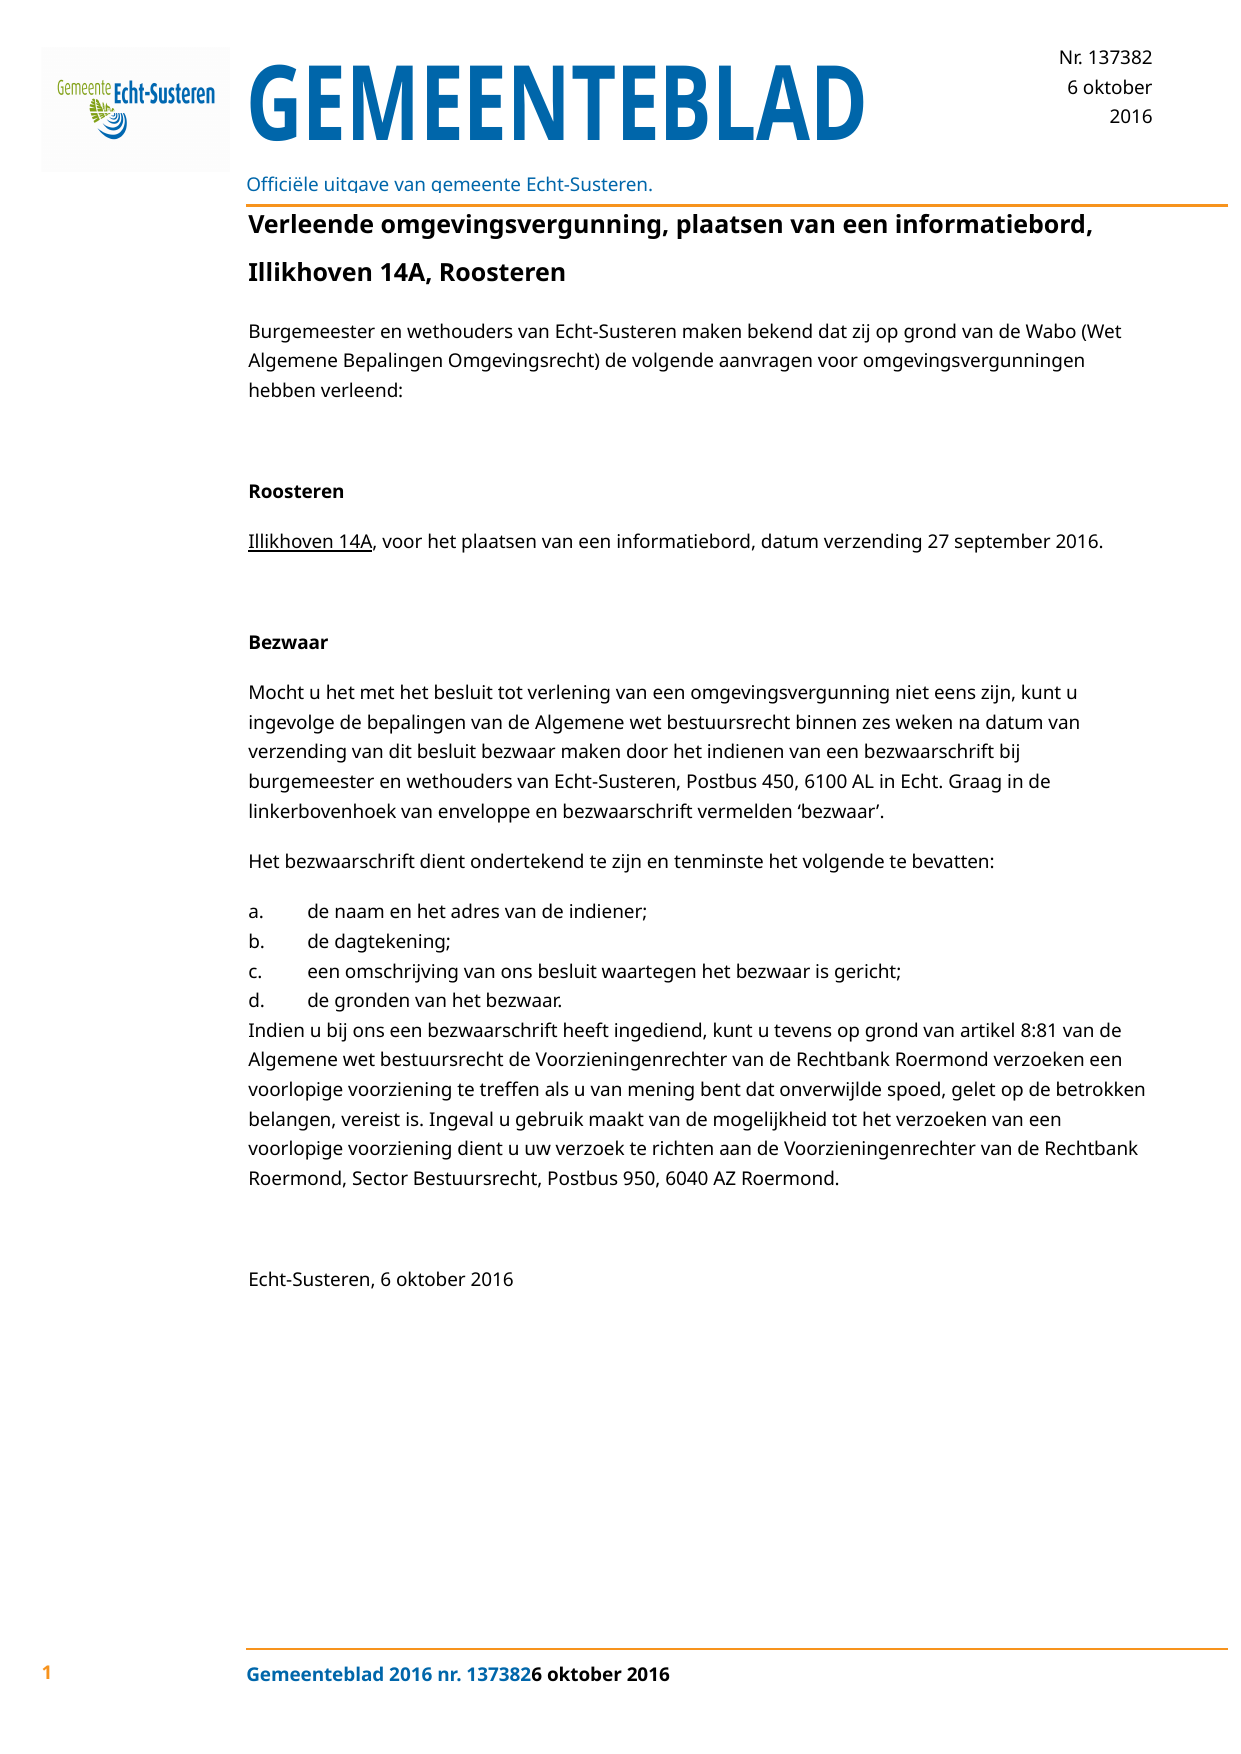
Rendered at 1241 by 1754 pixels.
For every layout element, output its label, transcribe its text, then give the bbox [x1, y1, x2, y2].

list de dagtekening; [248, 928, 1152, 954]
list de gronden van het bezwaar. [248, 987, 1152, 1013]
text Roosteren [248, 478, 1152, 504]
text Mocht u het met het besluit tot verlening van een omgevingsvergunning niet eens zijn, kunt u ingevolge de bepalingen van de Algemene wet bestuursrecht binnen zes weken na datum van verzending van dit besluit bezwaar maken door het indienen van een bezwaarschrift bij burgemeester en wethouders van Echt-Susteren, Postbus 450, 6100 AL in Echt. Graag in de linkerbovenhoek van enveloppe en bezwaarschrift vermelden ‘bezwaar’. [248, 679, 1152, 824]
text Burgemeester en wethouders van Echt-Susteren maken bekend dat zij op grond van de Wabo (Wet Algemene Bepalingen Omgevingsrecht) de volgende aanvragen voor omgevingsvergunningen hebben verleend: [248, 318, 1152, 403]
list de naam en het adres van de indiener; [248, 899, 1152, 924]
list een omschrijving van ons besluit waartegen het bezwaar is gericht; [248, 958, 1152, 984]
text Verleende omgevingsvergunning, plaatsen van een informatiebord, Illikhoven 14A, Roosteren [248, 207, 1152, 288]
text Echt-Susteren, 6 oktober 2016 [248, 1266, 1152, 1292]
text Het bezwaarschrift dient ondertekend te zijn en tenminste het volgende te bevatten: [248, 848, 1152, 874]
text Bezwaar [248, 629, 1152, 655]
text Indien u bij ons een bezwaarschrift heeft ingediend, kunt u tevens op grond van artikel 8:81 van de Algemene wet bestuursrecht de Voorzieningenrechter van de Rechtbank Roermond verzoeken een voorlopige voorziening te treffen als u van mening bent dat onverwijlde spoed, gelet op de betrokken belangen, vereist is. Ingeval u gebruik maakt van de mogelijkheid tot het verzoeken van een voorlopige voorziening dient u uw verzoek te richten aan de Voorzieningenrechter van de Rechtbank Roermond, Sector Bestuursrecht, Postbus 950, 6040 AZ Roermond. [248, 1017, 1152, 1191]
text Illikhoven 14A, voor het plaatsen van een informatiebord, datum verzending 27 september 2016. [248, 528, 1152, 554]
picture [41, 47, 231, 172]
